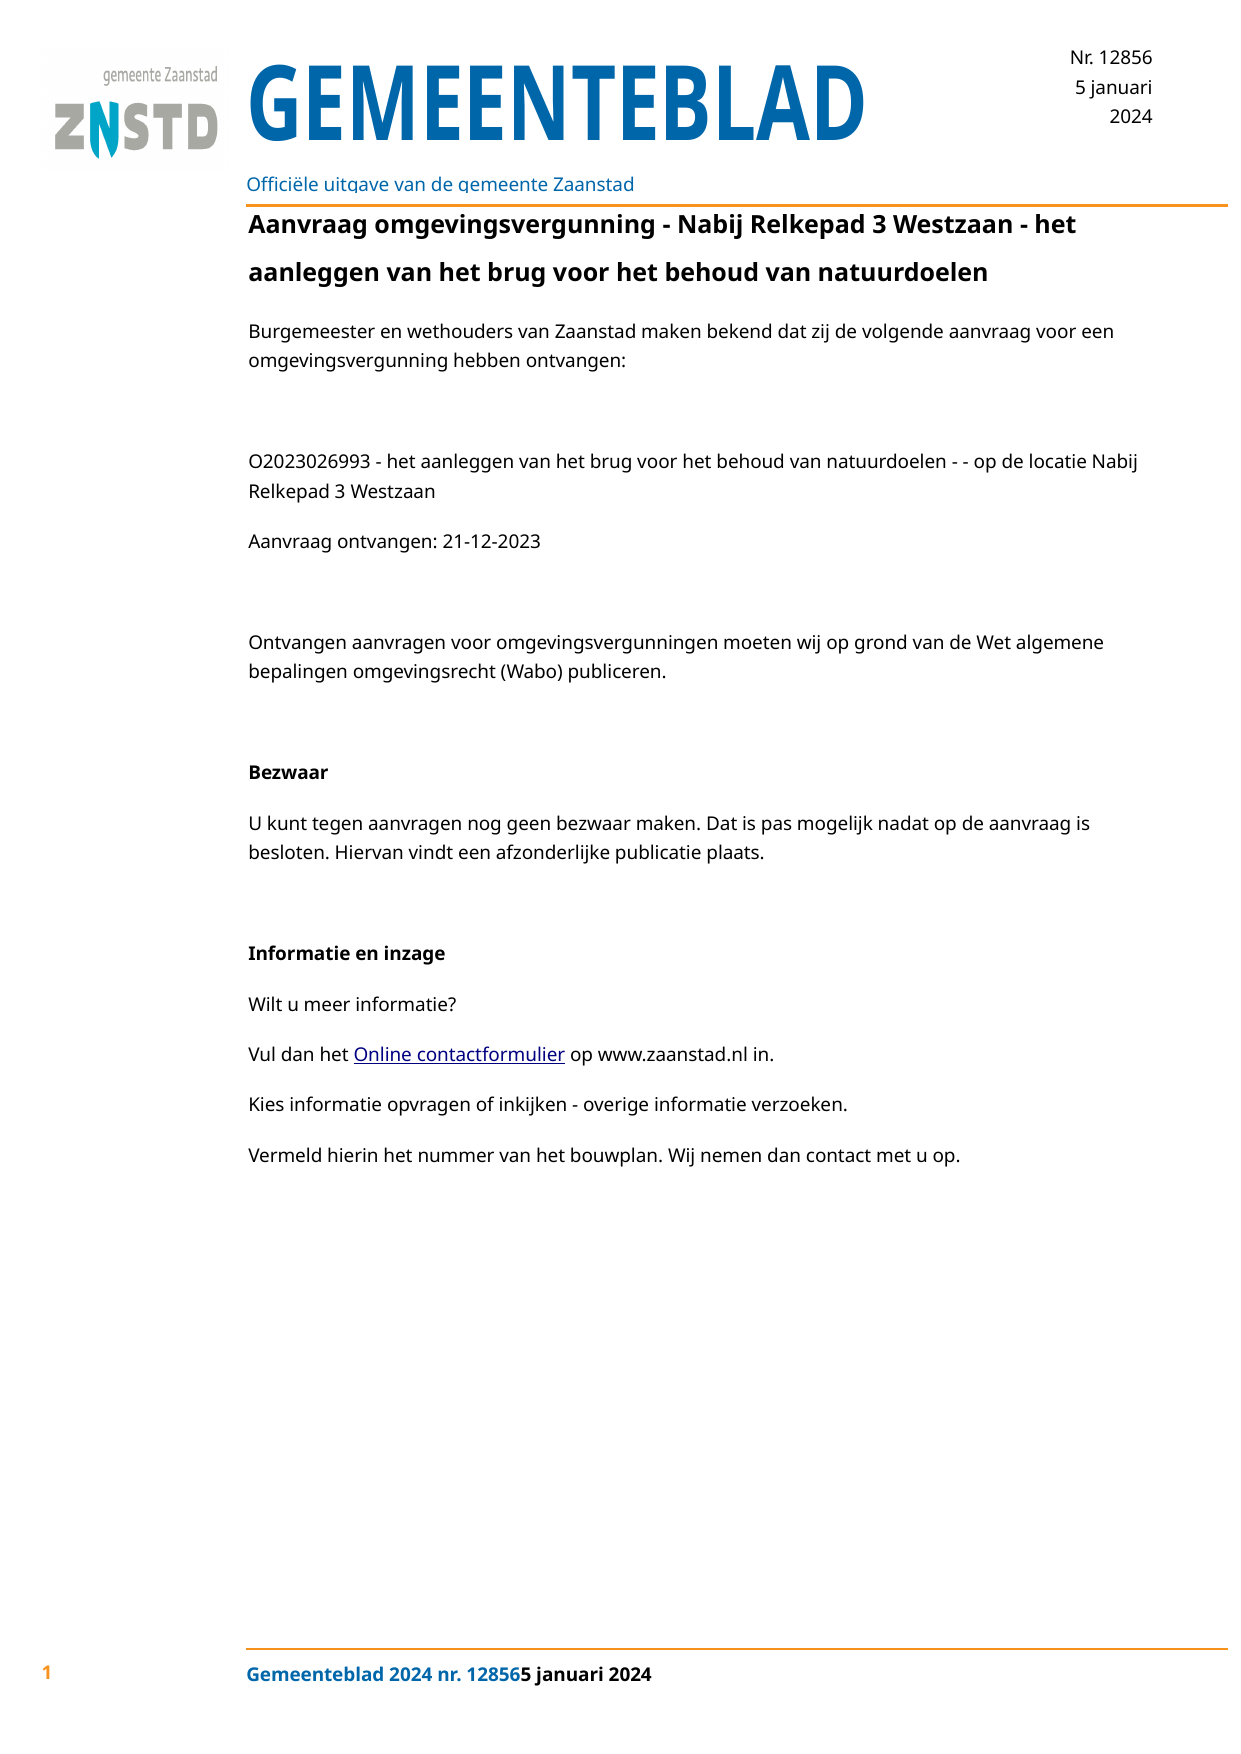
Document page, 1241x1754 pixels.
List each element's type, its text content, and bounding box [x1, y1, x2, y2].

text U kunt tegen aanvragen nog geen bezwaar maken. Dat is pas mogelijk nadat op de aanvraag is besloten. Hiervan vindt een afzonderlijke publicatie plaats. [248, 810, 1152, 865]
text Burgemeester en wethouders van Zaanstad maken bekend dat zij de volgende aanvraag voor een omgevingsvergunning hebben ontvangen: [248, 318, 1152, 373]
text Kies informatie opvragen of inkijken - overige informatie verzoeken. [248, 1092, 1152, 1117]
text Informatie en inzage [248, 940, 1152, 966]
text Ontvangen aanvragen voor omgevingsvergunningen moeten wij op grond van de Wet algemene bepalingen omgevingsrecht (Wabo) publiceren. [248, 629, 1152, 684]
text Bezwaar [248, 759, 1152, 785]
text O2023026993 - het aanleggen van het brug voor het behoud van natuurdoelen - - op de locatie Nabij Relkepad 3 Westzaan [248, 448, 1152, 504]
text Vermeld hierin het nummer van het bouwplan. Wij nemen dan contact met u op. [248, 1142, 1152, 1168]
text Aanvraag ontvangen: 21-12-2023 [248, 528, 1152, 554]
picture [41, 47, 231, 172]
text Vul dan het Online contactformulier op www.zaanstad.nl in. [248, 1041, 1152, 1067]
text Aanvraag omgevingsvergunning - Nabij Relkepad 3 Westzaan - het aanleggen van het brug voor het behoud van natuurdoelen [248, 207, 1152, 288]
text Wilt u meer informatie? [248, 991, 1152, 1017]
